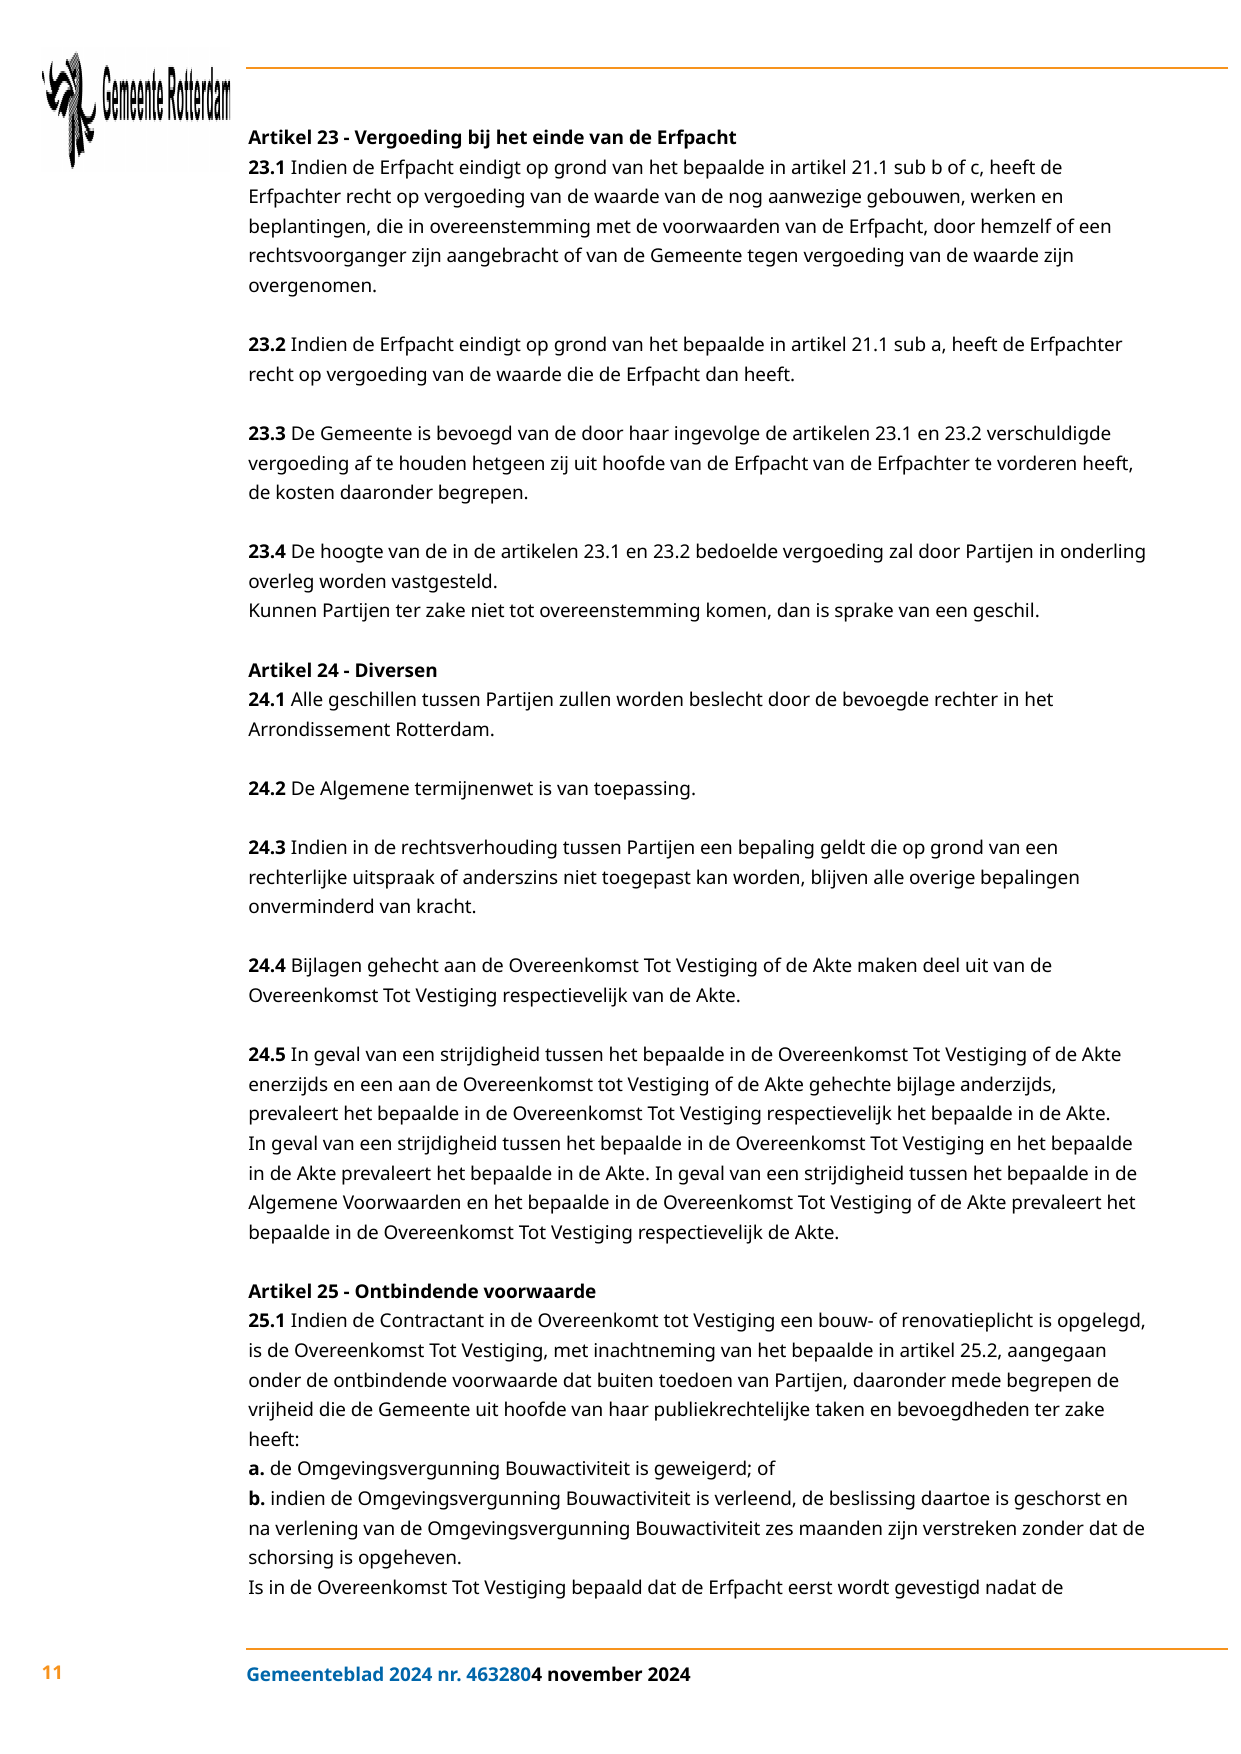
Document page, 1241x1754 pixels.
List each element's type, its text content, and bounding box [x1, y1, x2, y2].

text 23.3 De Gemeente is bevoegd van de door haar ingevolge de artikelen 23.1 en 23.2 verschuldigde vergoeding af te houden hetgeen zij uit hoofde van de Erfpacht van de Erfpachter te vorderen heeft, de kosten daaronder begrepen. [248, 420, 1152, 505]
text b. indien de Omgevingsvergunning Bouwactiviteit is verleend, de beslissing daartoe is geschorst en na verlening van de Omgevingsvergunning Bouwactiviteit zes maanden zijn verstreken zonder dat de schorsing is opgeheven. [248, 1485, 1152, 1570]
picture [41, 47, 231, 172]
text 23.4 De hoogte van de in de artikelen 23.1 en 23.2 bedoelde vergoeding zal door Partijen in onderling overleg worden vastgesteld. [248, 538, 1152, 594]
text Kunnen Partijen ter zake niet tot overeenstemming komen, dan is sprake van een geschil. [248, 598, 1152, 623]
text 23.1 Indien de Erfpacht eindigt op grond van het bepaalde in artikel 21.1 sub b of c, heeft de Erfpachter recht op vergoeding van de waarde van de nog aanwezige gebouwen, werken en beplantingen, die in overeenstemming met de voorwaarden van de Erfpacht, door hemzelf of een rechtsvoorganger zijn aangebracht of van de Gemeente tegen vergoeding van de waarde zijn overgenomen. [248, 154, 1152, 298]
text 24.5 In geval van een strijdigheid tussen het bepaalde in de Overeenkomst Tot Vestiging of de Akte enerzijds en een aan de Overeenkomst tot Vestiging of de Akte gehechte bijlage anderzijds, prevaleert het bepaalde in de Overeenkomst Tot Vestiging respectievelijk het bepaalde in de Akte. [248, 1041, 1152, 1126]
text Is in de Overeenkomst Tot Vestiging bepaald dat de Erfpacht eerst wordt gevestigd nadat de [248, 1574, 1152, 1600]
text a. de Omgevingsvergunning Bouwactiviteit is geweigerd; of [248, 1456, 1152, 1481]
text 24.2 De Algemene termijnenwet is van toepassing. [248, 775, 1152, 801]
text Artikel 23 - Vergoeding bij het einde van de Erfpacht [248, 124, 1152, 150]
text 24.1 Alle geschillen tussen Partijen zullen worden beslecht door de bevoegde rechter in het Arrondissement Rotterdam. [248, 686, 1152, 742]
text 25.1 Indien de Contractant in de Overeenkomt tot Vestiging een bouw- of renovatieplicht is opgelegd, is de Overeenkomst Tot Vestiging, met inachtneming van het bepaalde in artikel 25.2, aangegaan onder de ontbindende voorwaarde dat buiten toedoen van Partijen, daaronder mede begrepen de vrijheid die de Gemeente uit hoofde van haar publiekrechtelijke taken en bevoegdheden ter zake heeft: [248, 1308, 1152, 1452]
text In geval van een strijdigheid tussen het bepaalde in de Overeenkomst Tot Vestiging en het bepaalde in de Akte prevaleert het bepaalde in de Akte. In geval van een strijdigheid tussen het bepaalde in de Algemene Voorwaarden en het bepaalde in de Overeenkomst Tot Vestiging of de Akte prevaleert het bepaalde in de Overeenkomst Tot Vestiging respectievelijk de Akte. [248, 1130, 1152, 1245]
text Artikel 25 - Ontbindende voorwaarde [248, 1278, 1152, 1304]
text Artikel 24 - Diversen [248, 657, 1152, 683]
text 24.3 Indien in de rechtsverhouding tussen Partijen een bepaling geldt die op grond van een rechterlijke uitspraak of anderszins niet toegepast kan worden, blijven alle overige bepalingen onverminderd van kracht. [248, 834, 1152, 919]
text 23.2 Indien de Erfpacht eindigt op grond van het bepaalde in artikel 21.1 sub a, heeft de Erfpachter recht op vergoeding van de waarde die de Erfpacht dan heeft. [248, 331, 1152, 387]
text 24.4 Bijlagen gehecht aan de Overeenkomst Tot Vestiging of de Akte maken deel uit van de Overeenkomst Tot Vestiging respectievelijk van de Akte. [248, 953, 1152, 1008]
